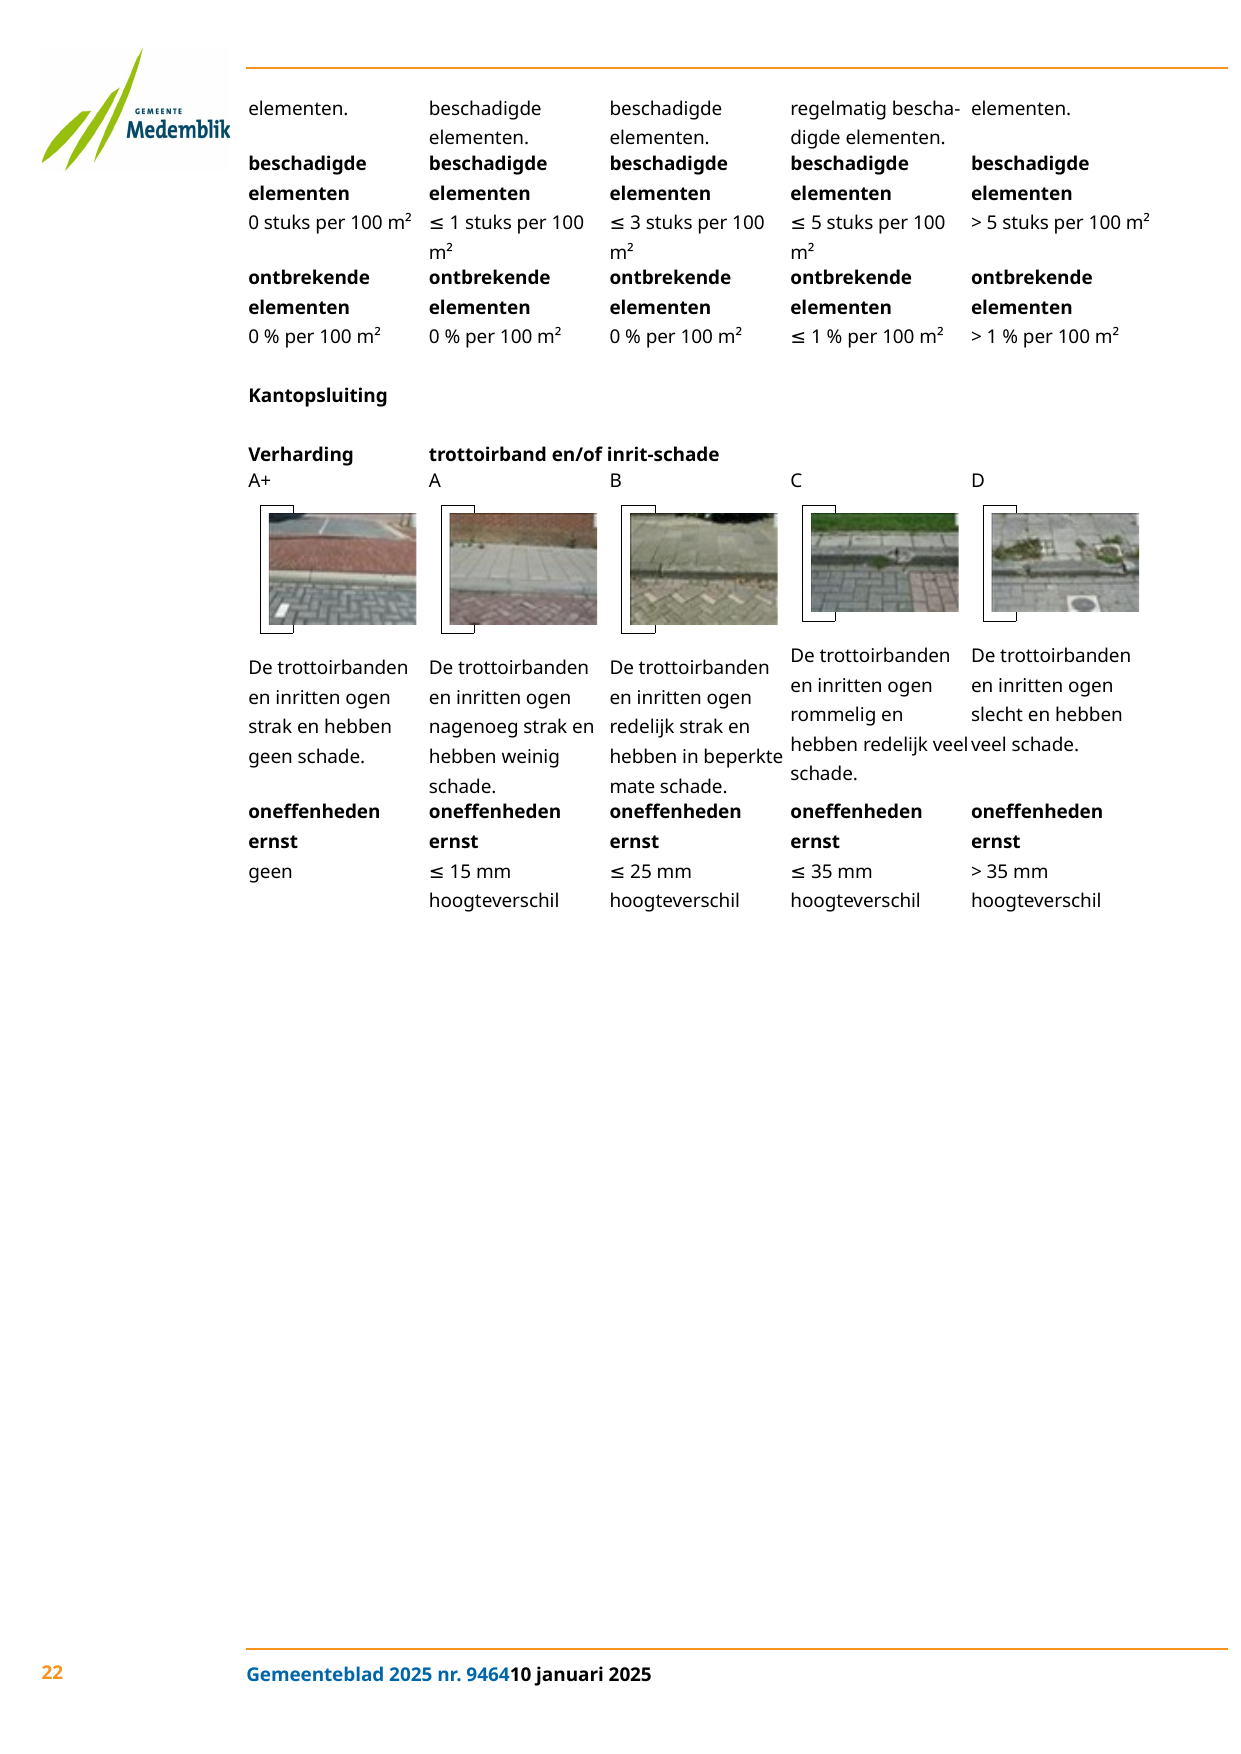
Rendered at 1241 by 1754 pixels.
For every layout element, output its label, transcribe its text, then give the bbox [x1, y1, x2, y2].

table_cell De trottoirbanden en inritten ogen strak en hebben geen schade. [248, 493, 429, 799]
table_cell De trottoirbanden en inritten ogen slecht en hebben veel schade. [971, 493, 1152, 799]
table_cell regelmatig bescha-digde elementen. [790, 95, 971, 150]
table_cell oneffenheden ernst ≤ 15 mm hoogteverschil [429, 799, 609, 913]
table_cell beschadigde elementen ≤ 1 stuks per 100 m² [429, 150, 609, 264]
picture [268, 513, 417, 625]
table_cell elementen. [248, 95, 429, 150]
table_cell A [429, 467, 609, 493]
table_cell beschadigde elementen ≤ 5 stuks per 100 m² [790, 150, 971, 264]
table_cell De trottoirbanden en inritten ogen rommelig en hebben redelijk veel schade. [790, 493, 971, 799]
picture [630, 513, 778, 625]
text Kantopsluiting [248, 382, 1152, 408]
table_cell oneffenheden ernst ≤ 25 mm hoogteverschil [609, 799, 790, 913]
table_cell C [790, 467, 971, 493]
table_cell B [609, 467, 790, 493]
picture [449, 513, 598, 625]
table_cell beschadigde elementen. [609, 95, 790, 150]
table_cell oneffenheden ernst geen [248, 799, 429, 913]
picture [991, 513, 1140, 612]
table_header trottoirband en/of inrit-schade [429, 442, 1152, 467]
table_cell beschadigde elementen ≤ 3 stuks per 100 m² [609, 150, 790, 264]
table_cell ontbrekende elementen > 1 % per 100 m² [971, 265, 1152, 349]
table_cell ontbrekende elementen 0 % per 100 m² [609, 265, 790, 349]
table_cell A+ [248, 467, 429, 493]
table_cell elementen. [971, 95, 1152, 150]
table_cell De trottoirbanden en inritten ogen redelijk strak en hebben in beperkte mate schade. [609, 493, 790, 799]
table_cell De trottoirbanden en inritten ogen nagenoeg strak en hebben weinig schade. [429, 493, 609, 799]
table_cell oneffenheden ernst > 35 mm hoogteverschil [971, 799, 1152, 913]
table_cell ontbrekende elementen 0 % per 100 m² [429, 265, 609, 349]
table_cell ontbrekende elementen 0 % per 100 m² [248, 265, 429, 349]
picture [41, 47, 231, 172]
table_cell oneffenheden ernst ≤ 35 mm hoogteverschil [790, 799, 971, 913]
table_cell beschadigde elementen 0 stuks per 100 m² [248, 150, 429, 264]
table_cell beschadigde elementen. [429, 95, 609, 150]
table_header Verharding [248, 442, 429, 467]
table_cell D [971, 467, 1152, 493]
table_cell beschadigde elementen > 5 stuks per 100 m² [971, 150, 1152, 264]
table_cell ontbrekende elementen ≤ 1 % per 100 m² [790, 265, 971, 349]
picture [811, 513, 959, 612]
